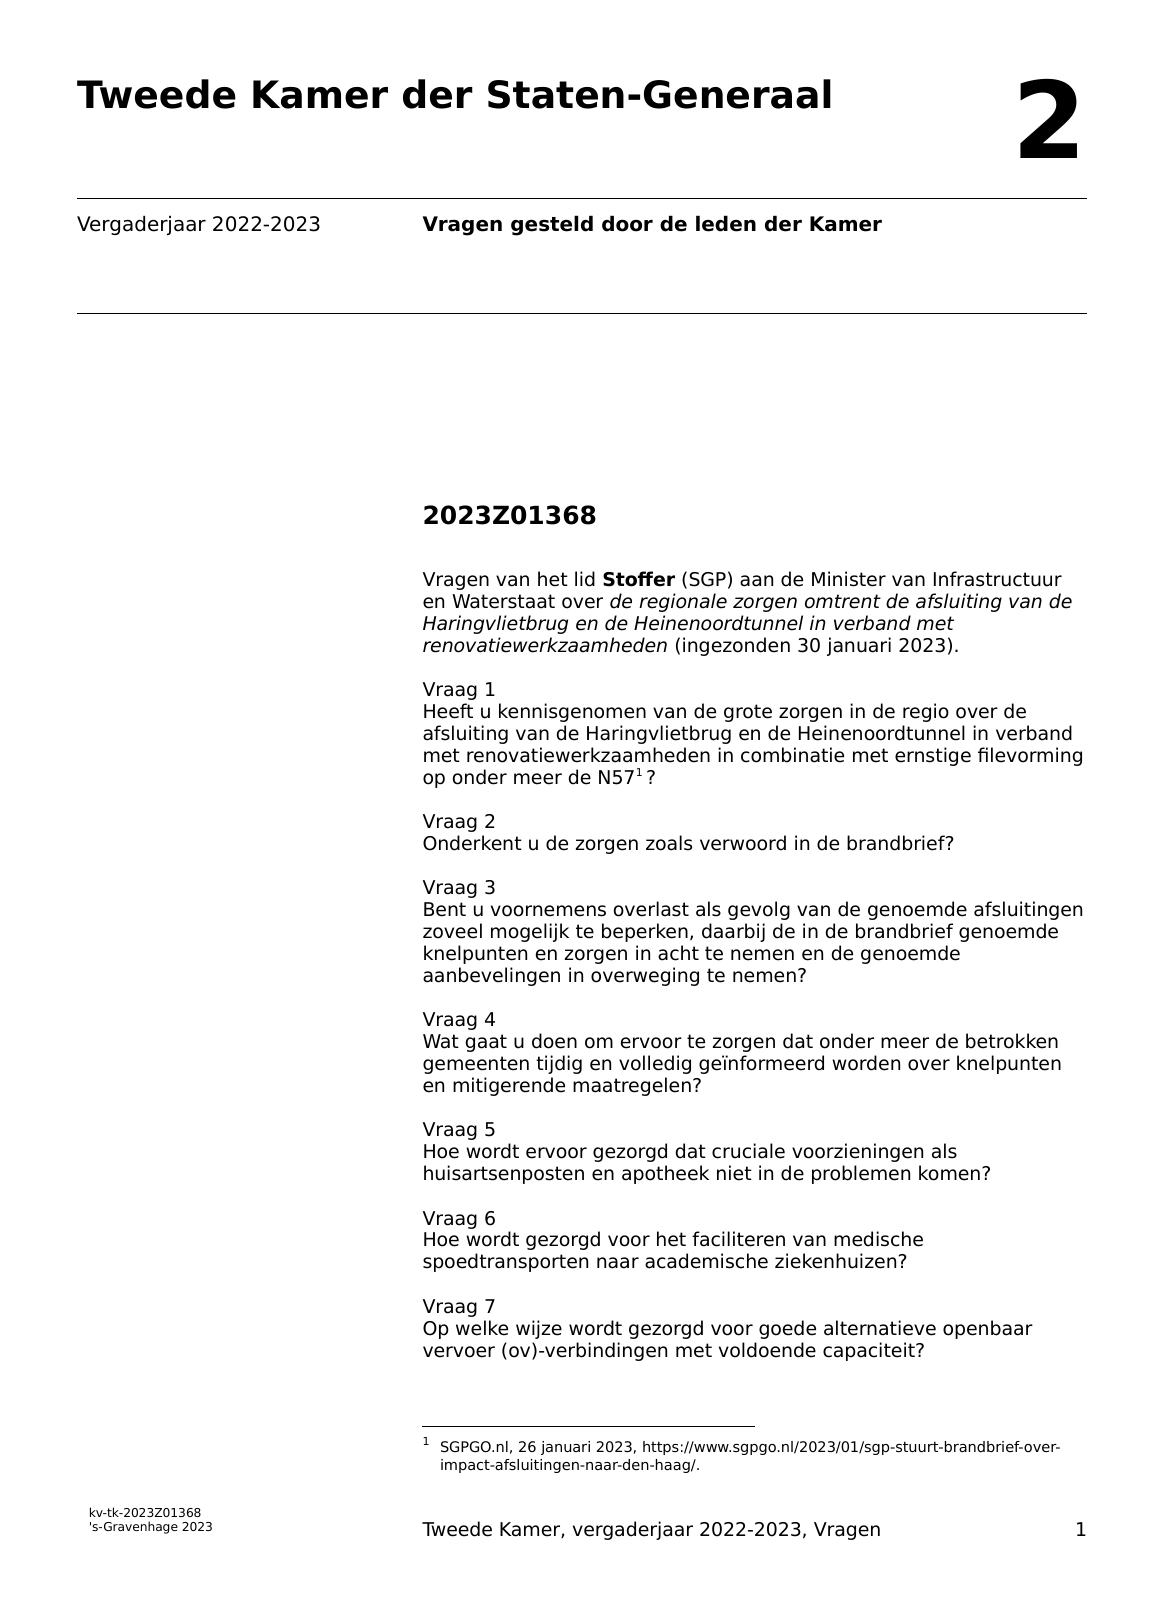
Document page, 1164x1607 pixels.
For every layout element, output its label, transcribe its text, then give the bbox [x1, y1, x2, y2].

text Vraag 4 [422, 1009, 1087, 1031]
text 2023Z01368 [422, 501, 1087, 531]
text Vragen van het lid Stoffer (SGP) aan de Minister van Infrastructuur en Waterstaat over de regionale zorgen omtrent de afsluiting van de Haringvlietbrug en de Heinenoordtunnel in verband met renovatiewerkzaamheden (ingezonden 30 januari 2023). [422, 569, 1087, 657]
text Op welke wijze wordt gezorgd voor goede alternatieve openbaar vervoer (ov)-verbindingen met voldoende capaciteit? [422, 1317, 1087, 1361]
text SGPGO.nl, 26 januari 2023, https://www.sgpgo.nl/2023/01/sgp-stuurt-brandbrief-over-impact-afsluitingen-naar-den-haag/. [422, 1435, 1087, 1474]
text 's-Gravenhage 2023 [88, 1520, 323, 1534]
text Vraag 2 [422, 811, 1087, 833]
table_header 2 [886, 59, 1087, 198]
text Onderkent u de zorgen zoals verwoord in de brandbrief? [422, 833, 1087, 855]
table_cell Vragen gesteld door de leden der Kamer [422, 199, 1087, 313]
text Vraag 6 [422, 1207, 1087, 1229]
table_cell Vergaderjaar 2022-2023 [77, 199, 422, 313]
text Heeft u kennisgenomen van de grote zorgen in de regio over de afsluiting van de Haringvlietbrug en de Heinenoordtunnel in verband met renovatiewerkzaamheden in combinatie met ernstige filevorming op onder meer de N57? [422, 701, 1087, 789]
table_header Tweede Kamer der Staten-Generaal [77, 59, 886, 198]
text Hoe wordt ervoor gezorgd dat cruciale voorzieningen als huisartsenposten en apotheek niet in de problemen komen? [422, 1141, 1087, 1185]
text Wat gaat u doen om ervoor te zorgen dat onder meer de betrokken gemeenten tijdig en volledig geïnformeerd worden over knelpunten en mitigerende maatregelen? [422, 1031, 1087, 1097]
text Vraag 3 [422, 877, 1087, 899]
text Vraag 1 [422, 679, 1087, 701]
text Vraag 5 [422, 1119, 1087, 1141]
text Vraag 7 [422, 1296, 1087, 1317]
text Bent u voornemens overlast als gevolg van de genoemde afsluitingen zoveel mogelijk te beperken, daarbij de in de brandbrief genoemde knelpunten en zorgen in acht te nemen en de genoemde aanbevelingen in overweging te nemen? [422, 899, 1087, 987]
text kv-tk-2023Z01368 [88, 1506, 323, 1520]
text Hoe wordt gezorgd voor het faciliteren van medische spoedtransporten naar academische ziekenhuizen? [422, 1229, 1087, 1273]
